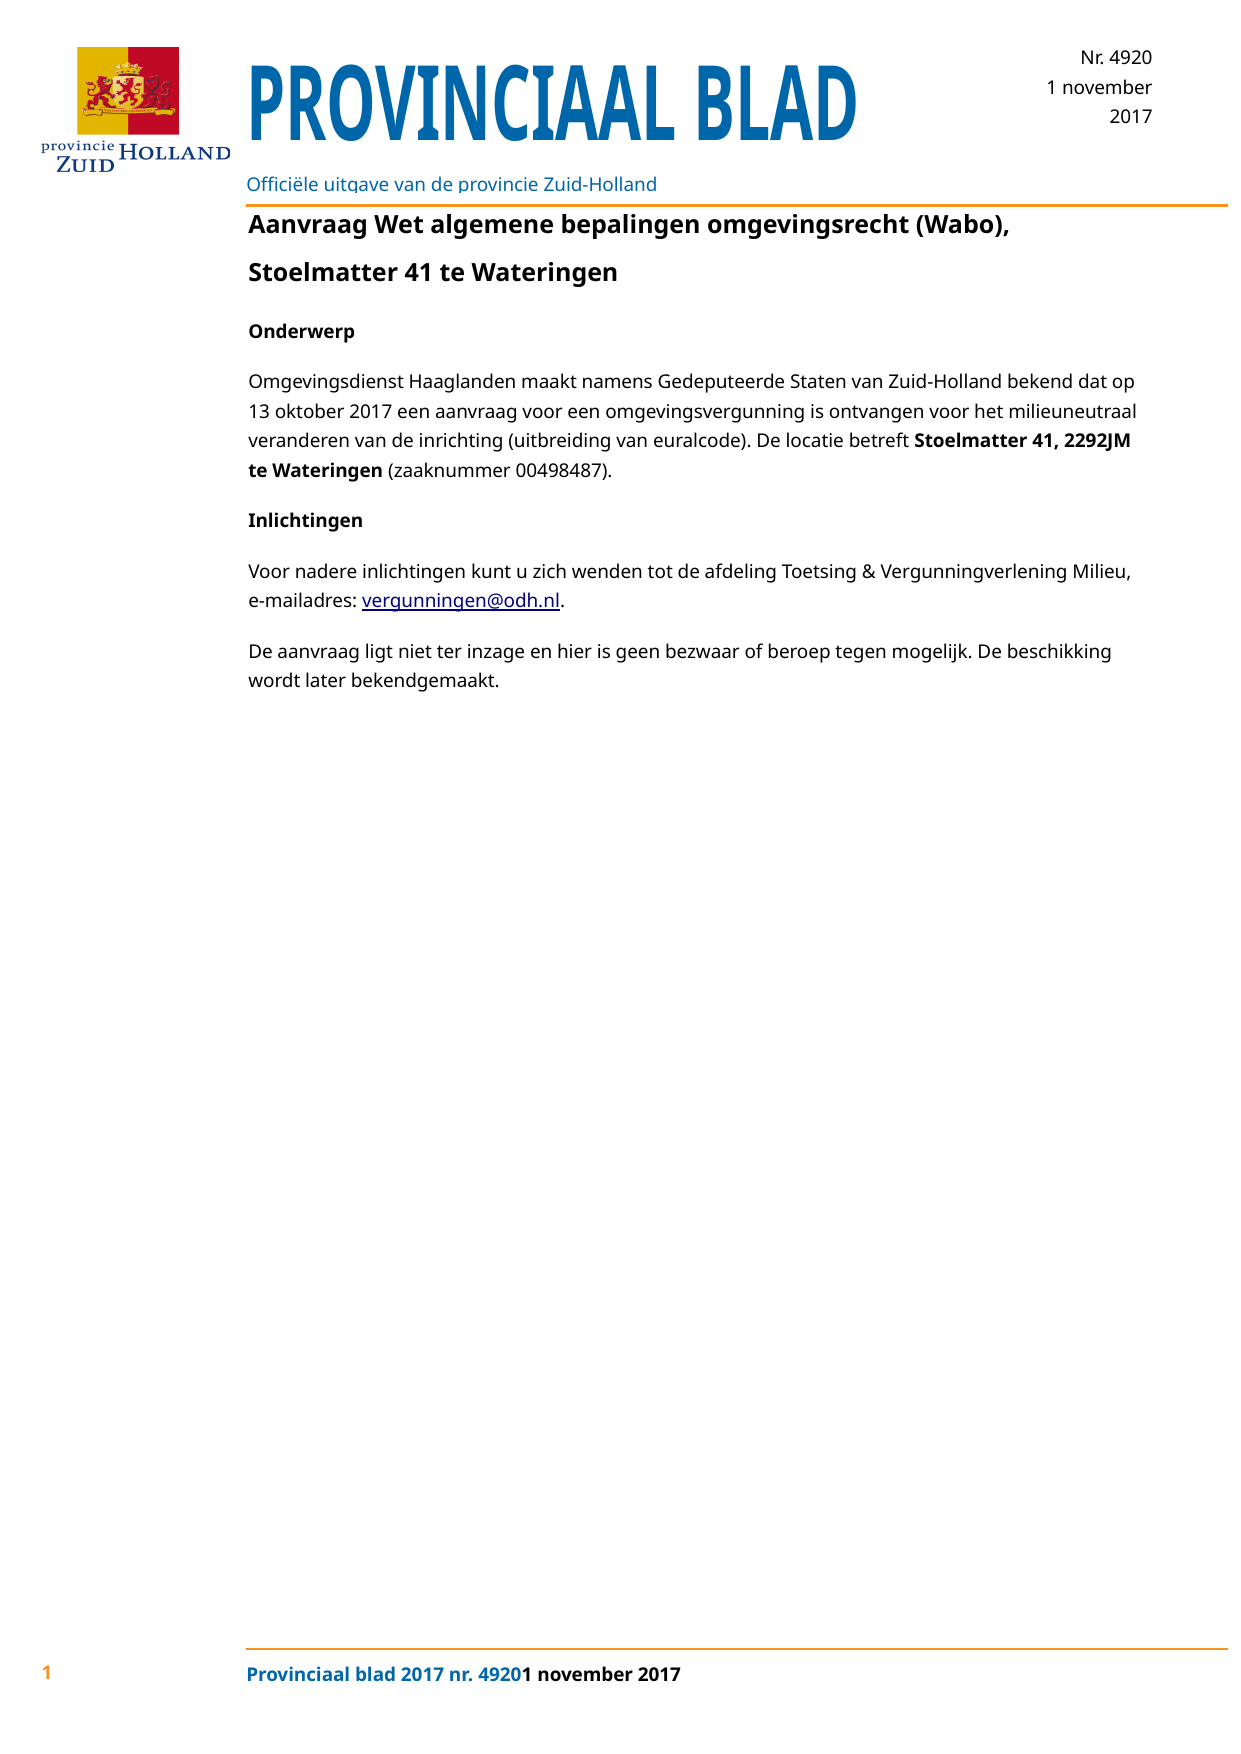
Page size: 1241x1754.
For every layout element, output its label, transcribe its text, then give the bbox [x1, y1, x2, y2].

text Onderwerp [248, 318, 1152, 344]
text Inlichtingen [248, 507, 1152, 533]
text Omgevingsdienst Haaglanden maakt namens Gedeputeerde Staten van Zuid-Holland bekend dat op 13 oktober 2017 een aanvraag voor een omgevingsvergunning is ontvangen voor het milieuneutraal veranderen van de inrichting (uitbreiding van euralcode). De locatie betreft Stoelmatter 41, 2292JM te Wateringen (zaaknummer 00498487). [248, 368, 1152, 483]
picture [41, 47, 231, 172]
text De aanvraag ligt niet ter inzage en hier is geen bezwaar of beroep tegen mogelijk. De beschikking wordt later bekendgemaakt. [248, 638, 1152, 693]
text Aanvraag Wet algemene bepalingen omgevingsrecht (Wabo), Stoelmatter 41 te Wateringen [248, 207, 1152, 288]
text Voor nadere inlichtingen kunt u zich wenden tot de afdeling Toetsing & Vergunningverlening Milieu, e-mailadres: vergunningen@odh.nl. [248, 558, 1152, 613]
